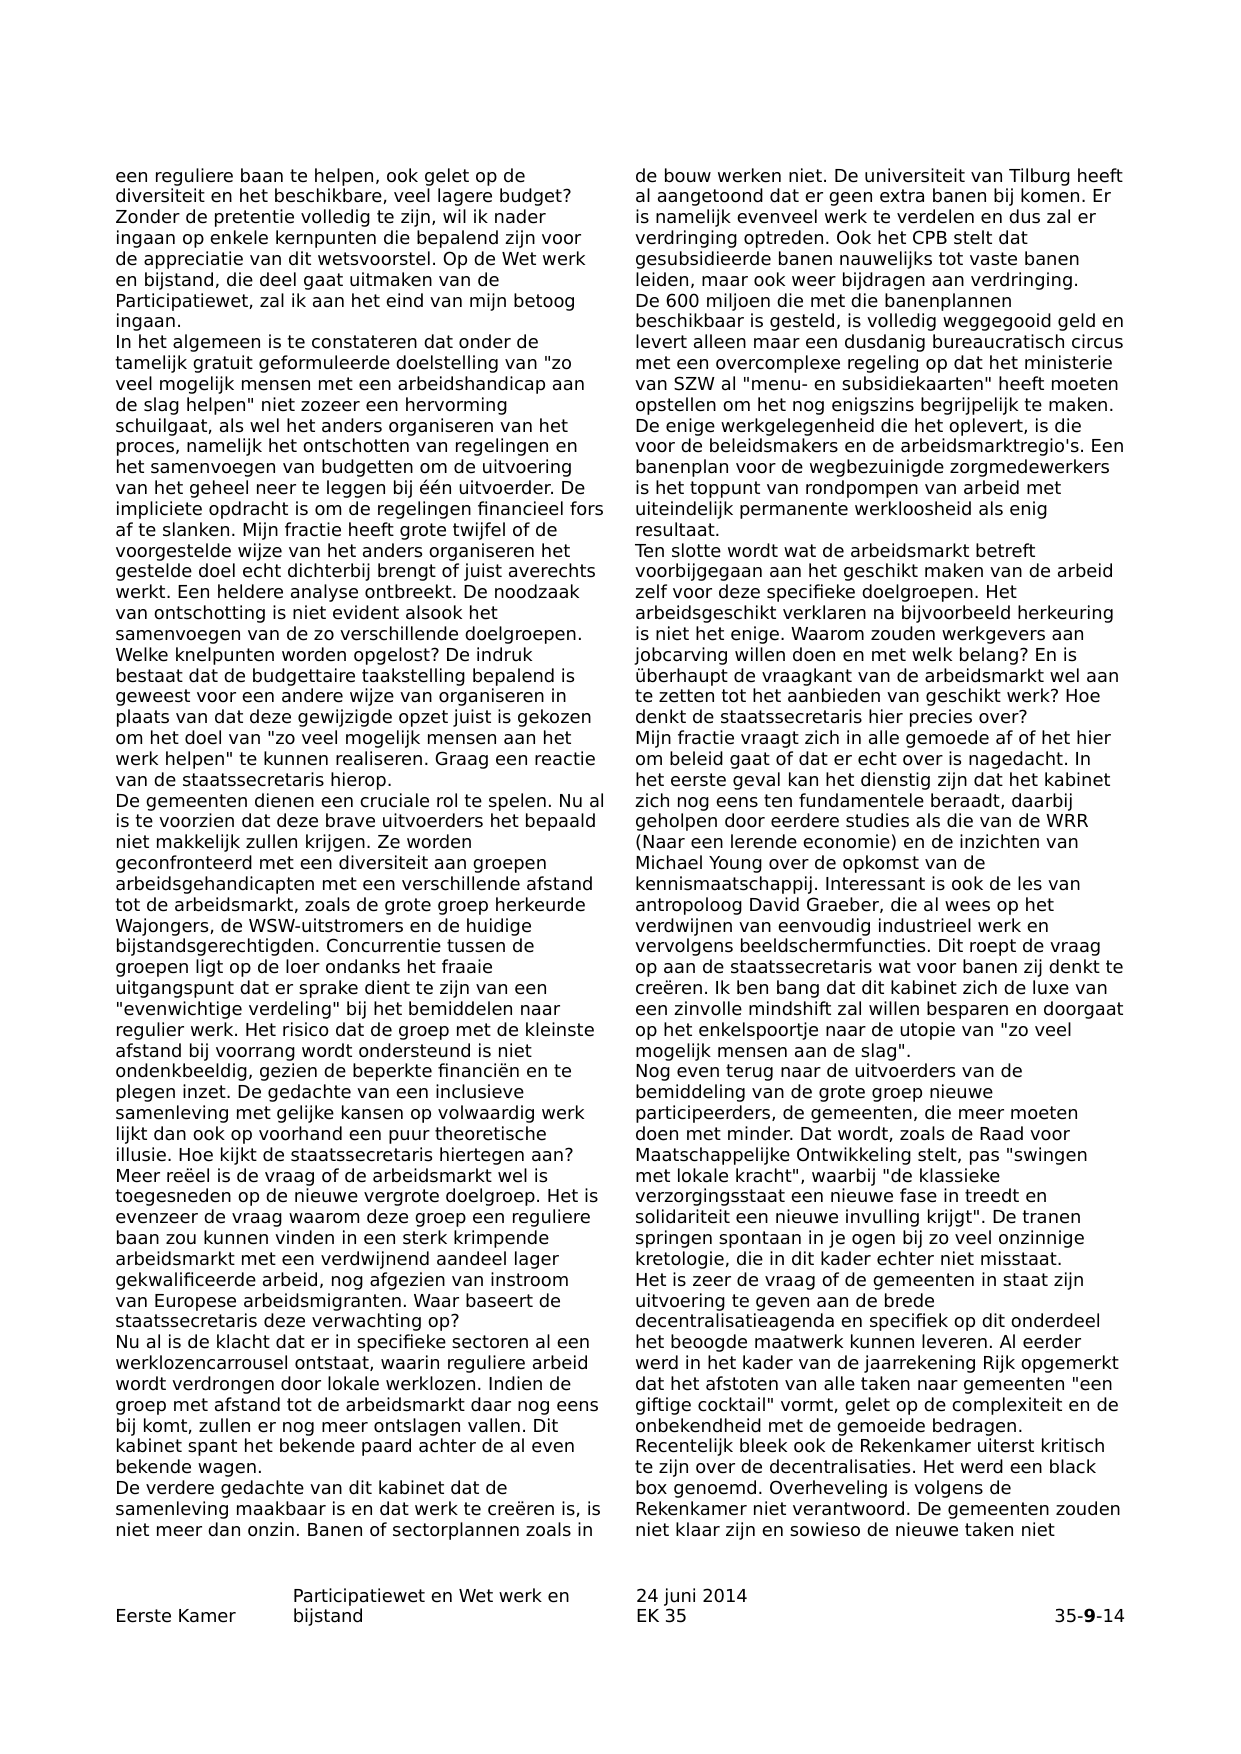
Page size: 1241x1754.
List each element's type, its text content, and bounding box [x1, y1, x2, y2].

text een reguliere baan te helpen, ook gelet op de diversiteit en het beschikbare, veel lagere budget? [115, 165, 605, 207]
text Nog even terug naar de uitvoerders van de bemiddeling van de grote groep nieuwe participeerders, de gemeenten, die meer moeten doen met minder. Dat wordt, zoals de Raad voor Maatschappelijke Ontwikkeling stelt, pas "swingen met lokale kracht", waarbij "de klassieke verzorgingsstaat een nieuwe fase in treedt en solidariteit een nieuwe invulling krijgt". De tranen springen spontaan in je ogen bij zo veel onzinnige kretologie, die in dit kader echter niet misstaat. [635, 1061, 1125, 1269]
text De gemeenten dienen een cruciale rol te spelen. Nu al is te voorzien dat deze brave uitvoerders het bepaald niet makkelijk zullen krijgen. Ze worden geconfronteerd met een diversiteit aan groepen arbeidsgehandicapten met een verschillende afstand tot de arbeidsmarkt, zoals de grote groep herkeurde Wajongers, de WSW-uitstromers en de huidige bijstandsgerechtigden. Concurrentie tussen de groepen ligt op de loer ondanks het fraaie uitgangspunt dat er sprake dient te zijn van een "evenwichtige verdeling" bij het bemiddelen naar regulier werk. Het risico dat de groep met de kleinste afstand bij voorrang wordt ondersteund is niet ondenkbeeldig, gezien de beperkte financiën en te plegen inzet. De gedachte van een inclusieve samenleving met gelijke kansen op volwaardig werk lijkt dan ook op voorhand een puur theoretische illusie. Hoe kijkt de staatssecretaris hiertegen aan? [115, 790, 605, 1165]
text Meer reëel is de vraag of de arbeidsmarkt wel is toegesneden op de nieuwe vergrote doelgroep. Het is evenzeer de vraag waarom deze groep een reguliere baan zou kunnen vinden in een sterk krimpende arbeidsmarkt met een verdwijnend aandeel lager gekwalificeerde arbeid, nog afgezien van instroom van Europese arbeidsmigranten. Waar baseert de staatssecretaris deze verwachting op? [115, 1165, 605, 1332]
text de bouw werken niet. De universiteit van Tilburg heeft al aangetoond dat er geen extra banen bij komen. Er is namelijk evenveel werk te verdelen en dus zal er verdringing optreden. Ook het CPB stelt dat gesubsidieerde banen nauwelijks tot vaste banen leiden, maar ook weer bijdragen aan verdringing. [635, 165, 1125, 290]
text Ten slotte wordt wat de arbeidsmarkt betreft voorbijgegaan aan het geschikt maken van de arbeid zelf voor deze specifieke doelgroepen. Het arbeidsgeschikt verklaren na bijvoorbeeld herkeuring is niet het enige. Waarom zouden werkgevers aan jobcarving willen doen en met welk belang? En is überhaupt de vraagkant van de arbeidsmarkt wel aan te zetten tot het aanbieden van geschikt werk? Hoe denkt de staatssecretaris hier precies over? [635, 540, 1125, 728]
text De verdere gedachte van dit kabinet dat de samenleving maakbaar is en dat werk te creëren is, is niet meer dan onzin. Banen of sectorplannen zoals in [115, 1478, 605, 1540]
text De 600 miljoen die met die banenplannen beschikbaar is gesteld, is volledig weggegooid geld en levert alleen maar een dusdanig bureaucratisch circus met een overcomplexe regeling op dat het ministerie van SZW al "menu- en subsidiekaarten" heeft moeten opstellen om het nog enigszins begrijpelijk te maken. De enige werkgelegenheid die het oplevert, is die voor de beleidsmakers en de arbeidsmarktregio's. Een banenplan voor de wegbezuinigde zorgmedewerkers is het toppunt van rondpompen van arbeid met uiteindelijk permanente werkloosheid als enig resultaat. [635, 290, 1125, 540]
text In het algemeen is te constateren dat onder de tamelijk gratuit geformuleerde doelstelling van "zo veel mogelijk mensen met een arbeidshandicap aan de slag helpen" niet zozeer een hervorming schuilgaat, als wel het anders organiseren van het proces, namelijk het ontschotten van regelingen en het samenvoegen van budgetten om de uitvoering van het geheel neer te leggen bij één uitvoerder. De impliciete opdracht is om de regelingen financieel fors af te slanken. Mijn fractie heeft grote twijfel of de voorgestelde wijze van het anders organiseren het gestelde doel echt dichterbij brengt of juist averechts werkt. Een heldere analyse ontbreekt. De noodzaak van ontschotting is niet evident alsook het samenvoegen van de zo verschillende doelgroepen. Welke knelpunten worden opgelost? De indruk bestaat dat de budgettaire taakstelling bepalend is geweest voor een andere wijze van organiseren in plaats van dat deze gewijzigde opzet juist is gekozen om het doel van "zo veel mogelijk mensen aan het werk helpen" te kunnen realiseren. Graag een reactie van de staatssecretaris hierop. [115, 332, 605, 790]
text Het is zeer de vraag of de gemeenten in staat zijn uitvoering te geven aan de brede decentralisatieagenda en specifiek op dit onderdeel het beoogde maatwerk kunnen leveren. Al eerder werd in het kader van de jaarrekening Rijk opgemerkt dat het afstoten van alle taken naar gemeenten "een giftige cocktail" vormt, gelet op de complexiteit en de onbekendheid met de gemoeide bedragen. Recentelijk bleek ook de Rekenkamer uiterst kritisch te zijn over de decentralisaties. Het werd een black box genoemd. Overheveling is volgens de Rekenkamer niet verantwoord. De gemeenten zouden niet klaar zijn en sowieso de nieuwe taken niet [635, 1269, 1125, 1540]
text Mijn fractie vraagt zich in alle gemoede af of het hier om beleid gaat of dat er echt over is nagedacht. In het eerste geval kan het dienstig zijn dat het kabinet zich nog eens ten fundamentele beraadt, daarbij geholpen door eerdere studies als die van de WRR (Naar een lerende economie) en de inzichten van Michael Young over de opkomst van de kennismaatschappij. Interessant is ook de les van antropoloog David Graeber, die al wees op het verdwijnen van eenvoudig industrieel werk en vervolgens beeldschermfuncties. Dit roept de vraag op aan de staatssecretaris wat voor banen zij denkt te creëren. Ik ben bang dat dit kabinet zich de luxe van een zinvolle mindshift zal willen besparen en doorgaat op het enkelspoortje naar de utopie van "zo veel mogelijk mensen aan de slag". [635, 728, 1125, 1061]
text Zonder de pretentie volledig te zijn, wil ik nader ingaan op enkele kernpunten die bepalend zijn voor de appreciatie van dit wetsvoorstel. Op de Wet werk en bijstand, die deel gaat uitmaken van de Participatiewet, zal ik aan het eind van mijn betoog ingaan. [115, 207, 605, 332]
text Nu al is de klacht dat er in specifieke sectoren al een werklozencarrousel ontstaat, waarin reguliere arbeid wordt verdrongen door lokale werklozen. Indien de groep met afstand tot de arbeidsmarkt daar nog eens bij komt, zullen er nog meer ontslagen vallen. Dit kabinet spant het bekende paard achter de al even bekende wagen. [115, 1332, 605, 1478]
